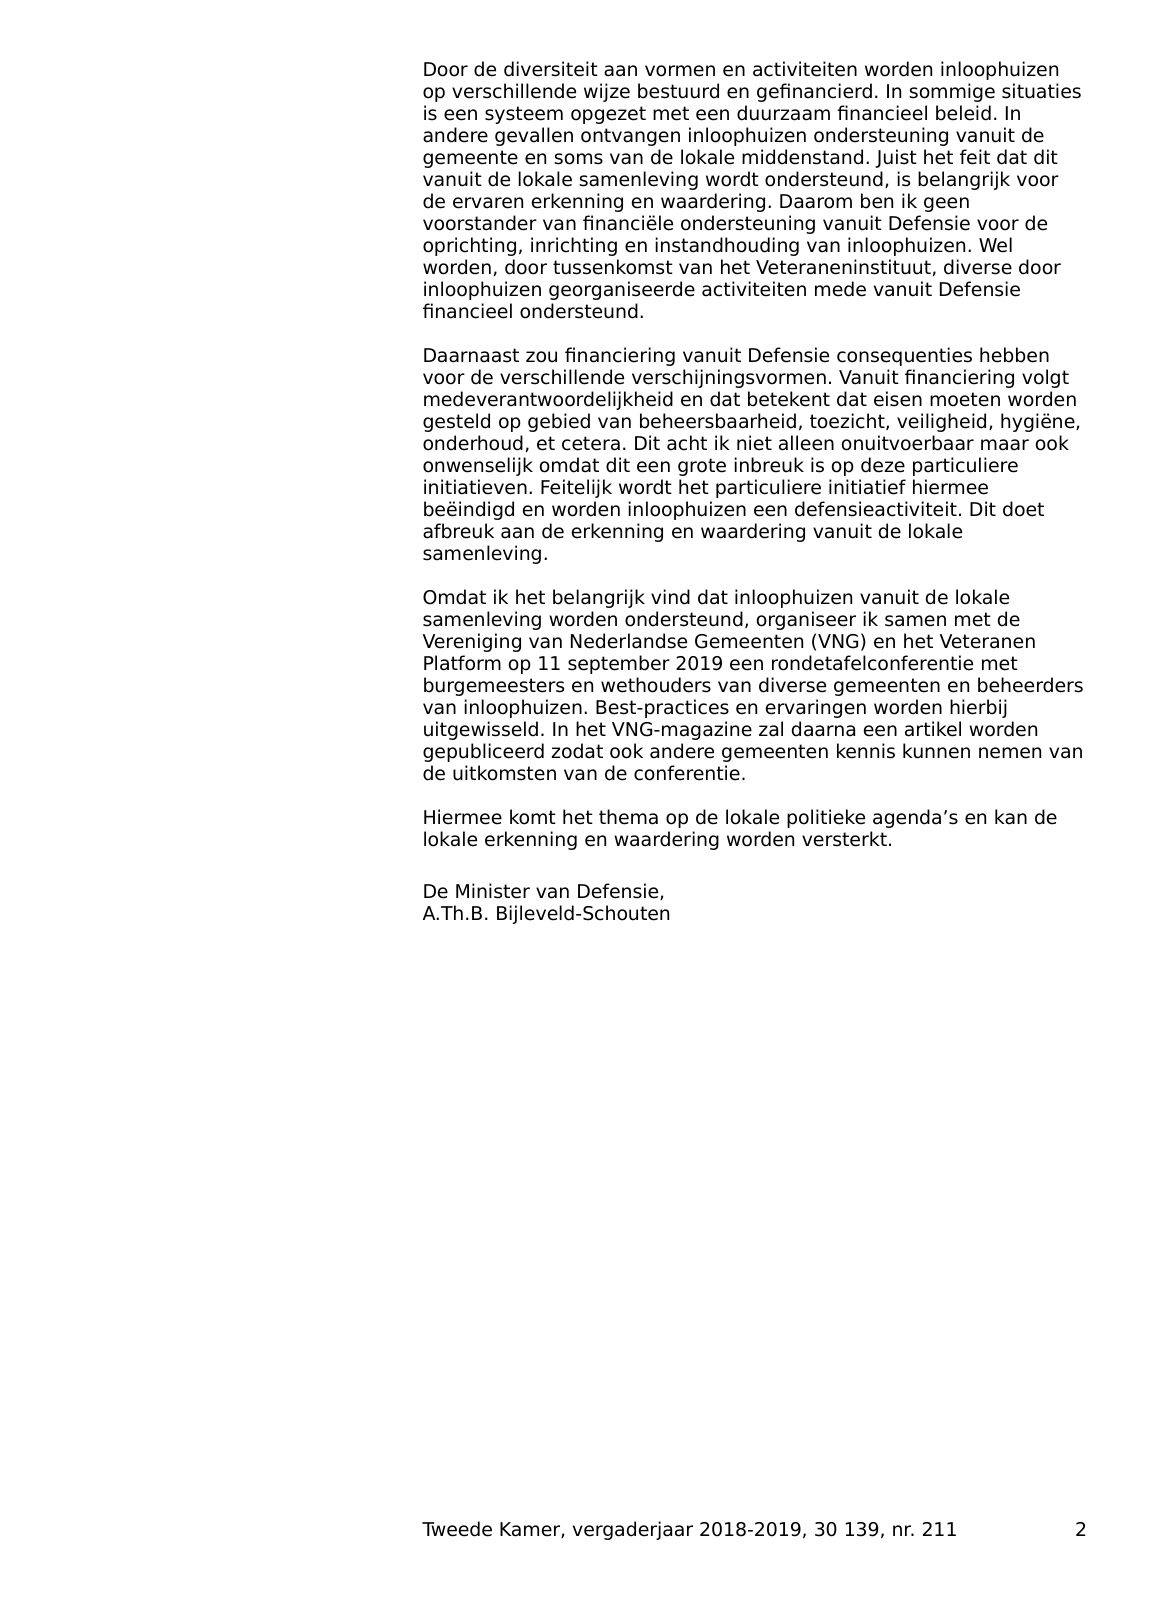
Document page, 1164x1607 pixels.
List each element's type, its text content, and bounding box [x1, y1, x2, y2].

text Hiermee komt het thema op de lokale politieke agenda’s en kan de lokale erkenning en waardering worden versterkt. [422, 807, 1087, 851]
text Omdat ik het belangrijk vind dat inloophuizen vanuit de lokale samenleving worden ondersteund, organiseer ik samen met de Vereniging van Nederlandse Gemeenten (VNG) en het Veteranen Platform op 11 september 2019 een rondetafelconferentie met burgemeesters en wethouders van diverse gemeenten en beheerders van inloophuizen. Best-practices en ervaringen worden hierbij uitgewisseld. In het VNG-magazine zal daarna een artikel worden gepubliceerd zodat ook andere gemeenten kennis kunnen nemen van de uitkomsten van de conferentie. [422, 587, 1087, 785]
text Door de diversiteit aan vormen en activiteiten worden inloophuizen op verschillende wijze bestuurd en gefinancierd. In sommige situaties is een systeem opgezet met een duurzaam financieel beleid. In andere gevallen ontvangen inloophuizen ondersteuning vanuit de gemeente en soms van de lokale middenstand. Juist het feit dat dit vanuit de lokale samenleving wordt ondersteund, is belangrijk voor de ervaren erkenning en waardering. Daarom ben ik geen voorstander van financiële ondersteuning vanuit Defensie voor de oprichting, inrichting en instandhouding van inloophuizen. Wel worden, door tussenkomst van het Veteraneninstituut, diverse door inloophuizen georganiseerde activiteiten mede vanuit Defensie financieel ondersteund. [422, 59, 1087, 323]
text Daarnaast zou financiering vanuit Defensie consequenties hebben voor de verschillende verschijningsvormen. Vanuit financiering volgt medeverantwoordelijkheid en dat betekent dat eisen moeten worden gesteld op gebied van beheersbaarheid, toezicht, veiligheid, hygiëne, onderhoud, et cetera. Dit acht ik niet alleen onuitvoerbaar maar ook onwenselijk omdat dit een grote inbreuk is op deze particuliere initiatieven. Feitelijk wordt het particuliere initiatief hiermee beëindigd en worden inloophuizen een defensieactiviteit. Dit doet afbreuk aan de erkenning en waardering vanuit de lokale samenleving. [422, 345, 1087, 565]
text De Minister van Defensie, A.Th.B. Bijleveld-Schouten [422, 881, 1087, 925]
